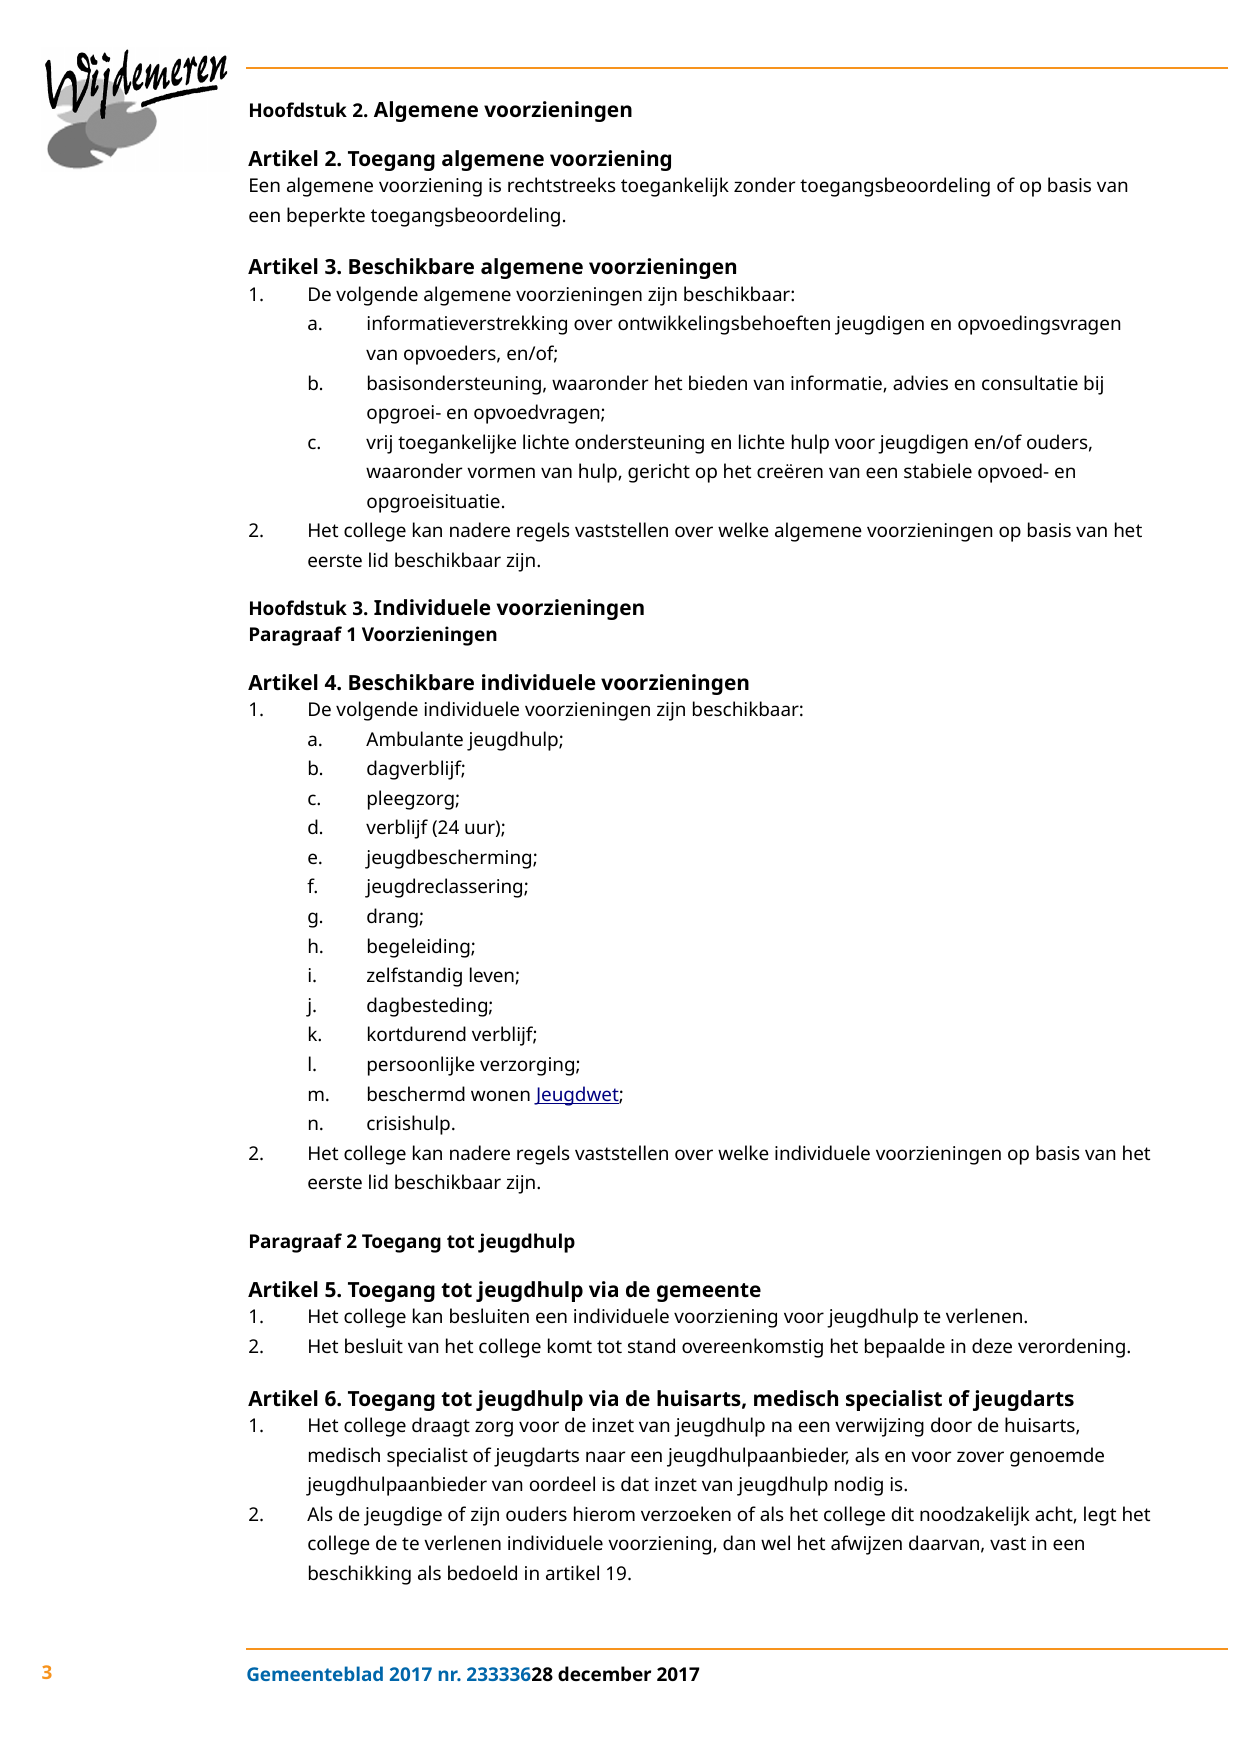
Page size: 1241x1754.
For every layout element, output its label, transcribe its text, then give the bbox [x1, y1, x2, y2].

list informatieverstrekking over ontwikkelingsbehoeften jeugdigen en opvoedingsvragen van opvoeders, en/of; [307, 311, 1152, 366]
list De volgende algemene voorzieningen zijn beschikbaar: [248, 281, 1152, 307]
text Hoofdstuk 2. Algemene voorzieningen [248, 95, 1152, 123]
text Artikel 5. Toegang tot jeugdhulp via de gemeente [248, 1275, 1152, 1304]
list pleegzorg; [307, 785, 1152, 811]
list vrij toegankelijke lichte ondersteuning en lichte hulp voor jeugdigen en/of ouders, waaronder vormen van hulp, gericht op het creëren van een stabiele opvoed- en opgroeisituatie. [307, 429, 1152, 514]
list Het college kan nadere regels vaststellen over welke algemene voorzieningen op basis van het eerste lid beschikbaar zijn. [248, 518, 1152, 573]
text Hoofdstuk 3. Individuele voorzieningen [248, 593, 1152, 621]
list basisondersteuning, waaronder het bieden van informatie, advies en consultatie bij opgroei- en opvoedvragen; [307, 370, 1152, 425]
text Artikel 2. Toegang algemene voorziening [248, 144, 1152, 172]
list Het college kan nadere regels vaststellen over welke individuele voorzieningen op basis van het eerste lid beschikbaar zijn. [248, 1140, 1152, 1195]
list verblijf (24 uur); [307, 814, 1152, 840]
list crisishulp. [307, 1110, 1152, 1136]
list dagbesteding; [307, 992, 1152, 1018]
list begeleiding; [307, 933, 1152, 959]
text Artikel 6. Toegang tot jeugdhulp via de huisarts, medisch specialist of jeugdarts [248, 1384, 1152, 1412]
list zelfstandig leven; [307, 962, 1152, 988]
text Paragraaf 2 Toegang tot jeugdhulp [248, 1229, 1152, 1254]
list Ambulante jeugdhulp; [307, 726, 1152, 752]
list De volgende individuele voorzieningen zijn beschikbaar: [248, 696, 1152, 722]
text Artikel 3. Beschikbare algemene voorzieningen [248, 252, 1152, 281]
list Het college draagt zorg voor de inzet van jeugdhulp na een verwijzing door de huisarts, medisch specialist of jeugdarts naar een jeugdhulpaanbieder, als en voor zover genoemde jeugdhulpaanbieder van oordeel is dat inzet van jeugdhulp nodig is. [248, 1412, 1152, 1497]
list kortdurend verblijf; [307, 1022, 1152, 1047]
list jeugdbescherming; [307, 844, 1152, 870]
text Een algemene voorziening is rechtstreeks toegankelijk zonder toegangsbeoordeling of op basis van een beperkte toegangsbeoordeling. [248, 172, 1152, 228]
list beschermd wonen Jeugdwet; [307, 1081, 1152, 1107]
list jeugdreclassering; [307, 874, 1152, 899]
text Paragraaf 1 Voorzieningen [248, 621, 1152, 647]
text Artikel 4. Beschikbare individuele voorzieningen [248, 668, 1152, 696]
picture [41, 47, 231, 172]
list dagverblijf; [307, 755, 1152, 781]
list Als de jeugdige of zijn ouders hierom verzoeken of als het college dit noodzakelijk acht, legt het college de te verlenen individuele voorziening, dan wel het afwijzen daarvan, vast in een beschikking als bedoeld in artikel 19. [248, 1501, 1152, 1586]
list persoonlijke verzorging; [307, 1051, 1152, 1077]
list Het besluit van het college komt tot stand overeenkomstig het bepaalde in deze verordening. [248, 1333, 1152, 1359]
list Het college kan besluiten een individuele voorziening voor jeugdhulp te verlenen. [248, 1304, 1152, 1329]
list drang; [307, 903, 1152, 929]
